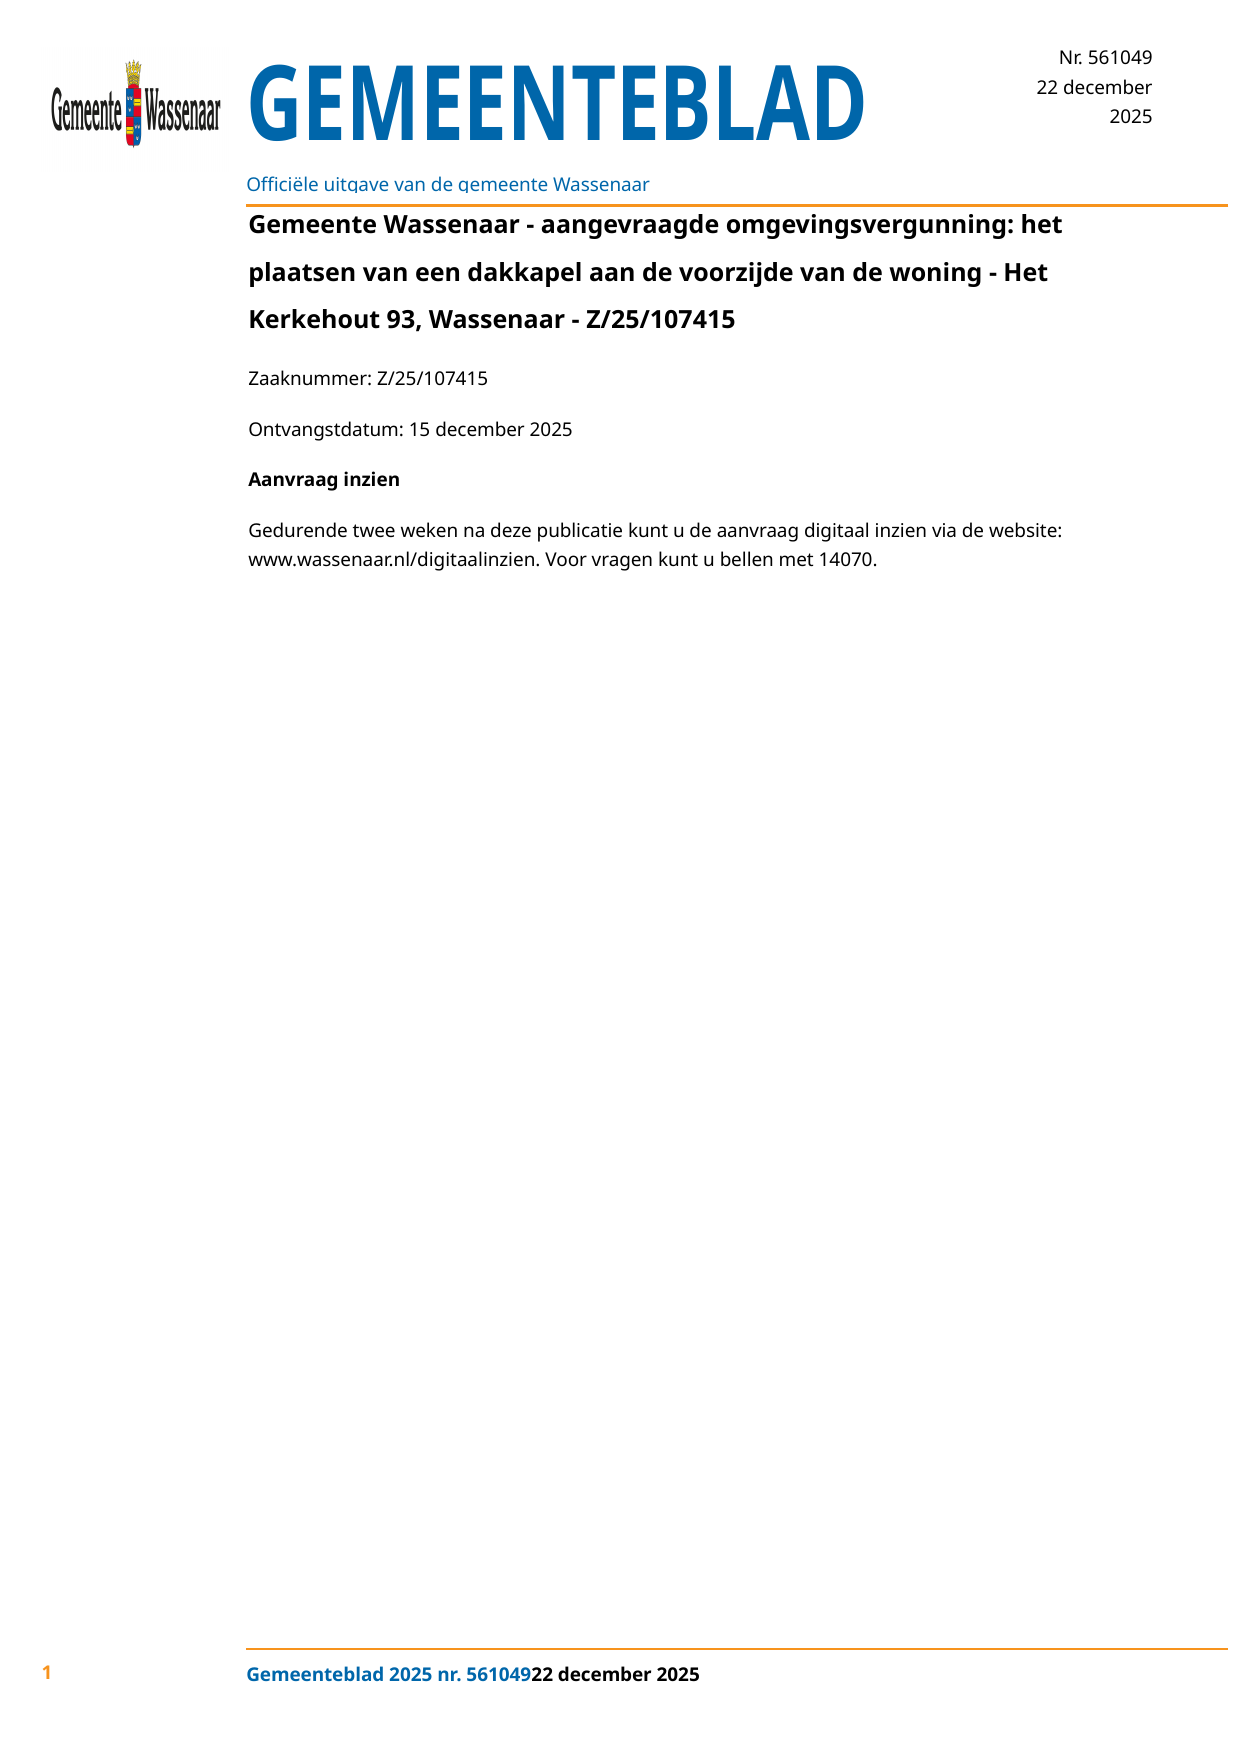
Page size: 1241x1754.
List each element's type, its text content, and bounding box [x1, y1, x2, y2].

text Ontvangstdatum: 15 december 2025 [248, 416, 1152, 442]
picture [41, 47, 231, 172]
text Aanvraag inzien [248, 466, 1152, 492]
text Gedurende twee weken na deze publicatie kunt u de aanvraag digitaal inzien via de website: www.wassenaar.nl/digitaalinzien. Voor vragen kunt u bellen met 14070. [248, 517, 1152, 572]
text Zaaknummer: Z/25/107415 [248, 366, 1152, 391]
text Gemeente Wassenaar - aangevraagde omgevingsvergunning: het plaatsen van een dakkapel aan de voorzijde van de woning - Het Kerkehout 93, Wassenaar - Z/25/107415 [248, 207, 1152, 336]
